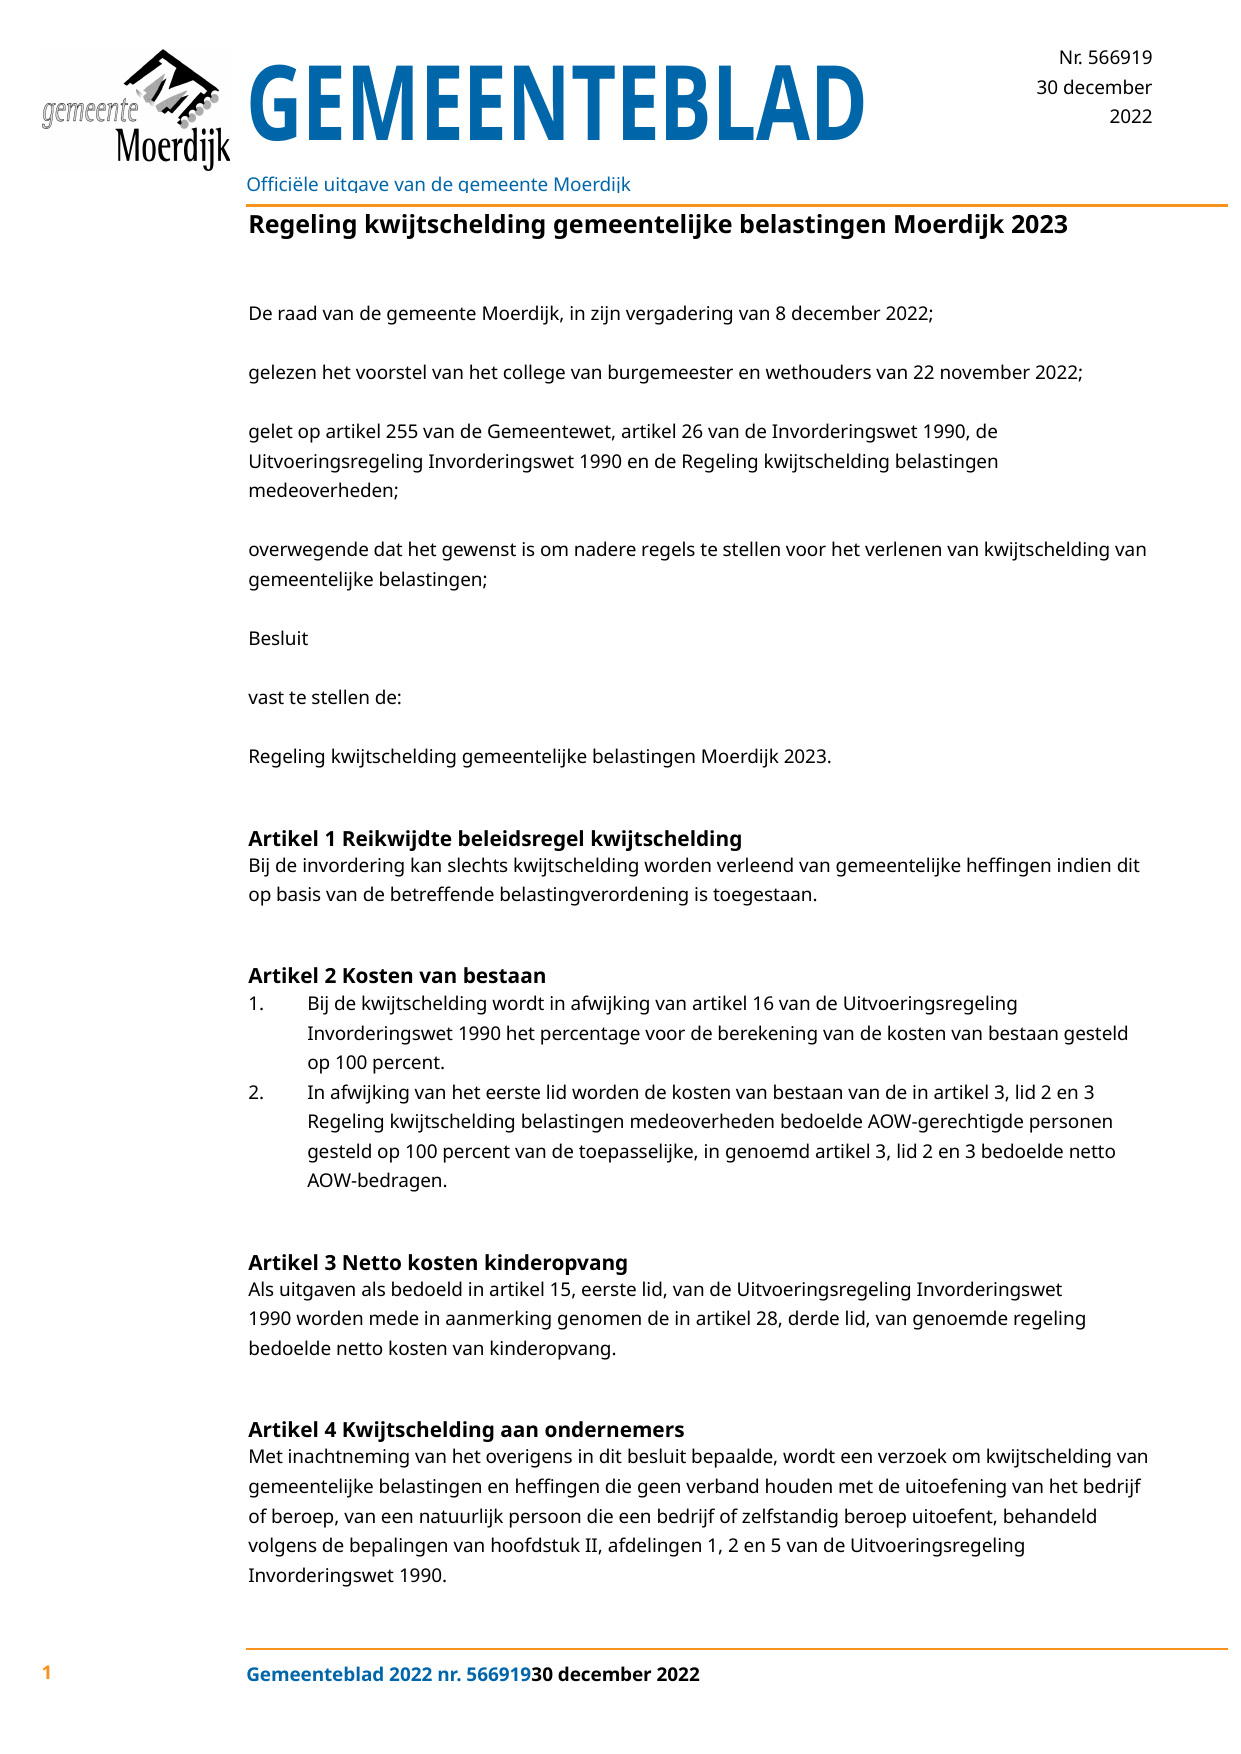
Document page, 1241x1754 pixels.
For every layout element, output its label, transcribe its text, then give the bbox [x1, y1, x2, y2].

text Besluit [248, 625, 1152, 651]
text gelet op artikel 255 van de Gemeentewet, artikel 26 van de Invorderingswet 1990, de Uitvoeringsregeling Invorderingswet 1990 en de Regeling kwijtschelding belastingen medeoverheden; [248, 418, 1152, 503]
list Bij de kwijtschelding wordt in afwijking van artikel 16 van de Uitvoeringsregeling Invorderingswet 1990 het percentage voor de berekening van de kosten van bestaan gesteld op 100 percent. [248, 990, 1152, 1075]
text Regeling kwijtschelding gemeentelijke belastingen Moerdijk 2023. [248, 744, 1152, 769]
list In afwijking van het eerste lid worden de kosten van bestaan van de in artikel 3, lid 2 en 3 Regeling kwijtschelding belastingen medeoverheden bedoelde AOW-gerechtigde personen gesteld op 100 percent van de toepasselijke, in genoemd artikel 3, lid 2 en 3 bedoelde netto AOW-bedragen. [248, 1079, 1152, 1193]
text Regeling kwijtschelding gemeentelijke belastingen Moerdijk 2023 [248, 207, 1152, 241]
text gelezen het voorstel van het college van burgemeester en wethouders van 22 november 2022; [248, 359, 1152, 385]
text De raad van de gemeente Moerdijk, in zijn vergadering van 8 december 2022; [248, 300, 1152, 326]
text Als uitgaven als bedoeld in artikel 15, eerste lid, van de Uitvoeringsregeling Invorderingswet 1990 worden mede in aanmerking genomen de in artikel 28, derde lid, van genoemde regeling bedoelde netto kosten van kinderopvang. [248, 1276, 1152, 1361]
picture [41, 47, 231, 172]
text Artikel 1 Reikwijdte beleidsregel kwijtschelding [248, 824, 1152, 852]
text Artikel 3 Netto kosten kinderopvang [248, 1248, 1152, 1276]
text Met inachtneming van het overigens in dit besluit bepaalde, wordt een verzoek om kwijtschelding van gemeentelijke belastingen en heffingen die geen verband houden met de uitoefening van het bedrijf of beroep, van een natuurlijk persoon die een bedrijf of zelfstandig beroep uitoefent, behandeld volgens de bepalingen van hoofdstuk II, afdelingen 1, 2 en 5 van de Uitvoeringsregeling Invorderingswet 1990. [248, 1444, 1152, 1588]
text Bij de invordering kan slechts kwijtschelding worden verleend van gemeentelijke heffingen indien dit op basis van de betreffende belastingverordening is toegestaan. [248, 852, 1152, 907]
text Artikel 2 Kosten van bestaan [248, 962, 1152, 990]
text overwegende dat het gewenst is om nadere regels te stellen voor het verlenen van kwijtschelding van gemeentelijke belastingen; [248, 537, 1152, 592]
text vast te stellen de: [248, 684, 1152, 710]
text Artikel 4 Kwijtschelding aan ondernemers [248, 1415, 1152, 1444]
